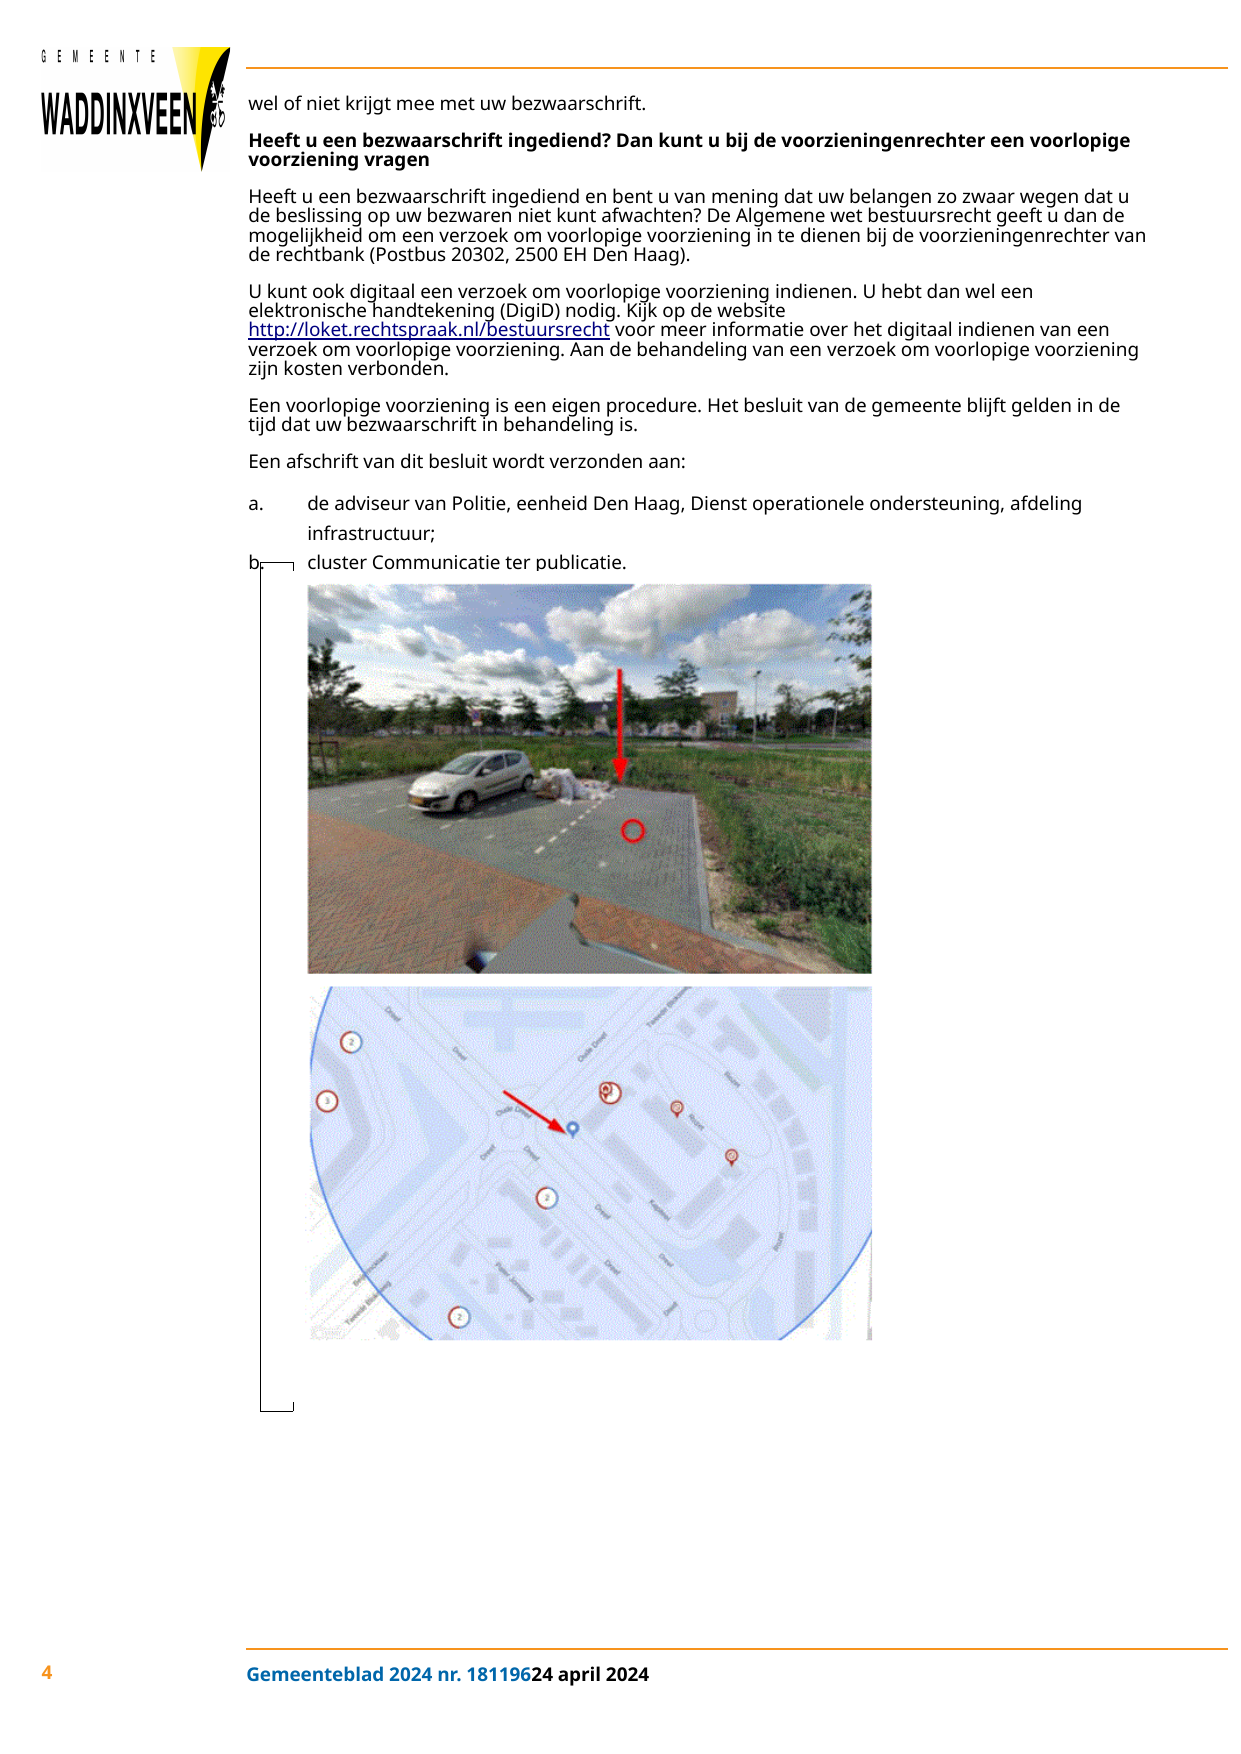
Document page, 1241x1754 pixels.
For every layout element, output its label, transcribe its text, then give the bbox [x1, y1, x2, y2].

text Een voorlopige voorziening is een eigen procedure. Het besluit van de gemeente blijft gelden in de tijd dat uw bezwaarschrift in behandeling is. [248, 397, 1152, 435]
text Heeft u een bezwaarschrift ingediend? Dan kunt u bij de voorzieningenrechter een voorlopige voorziening vragen [248, 132, 1152, 170]
text wel of niet krijgt mee met uw bezwaarschrift. [248, 95, 1152, 114]
text Een afschrift van dit besluit wordt verzonden aan: [248, 453, 1152, 472]
list cluster Communicatie ter publicatie. [248, 549, 1152, 575]
text U kunt ook digitaal een verzoek om voorlopige voorziening indienen. U hebt dan wel een elektronische handtekening (DigiD) nodig. Kijk op de website http://loket.rechtspraak.nl/bestuursrecht voor meer informatie over het digitaal indienen van een verzoek om voorlopige voorziening. Aan de behandeling van een verzoek om voorlopige voorziening zijn kosten verbonden. [248, 283, 1152, 379]
picture [268, 571, 978, 1402]
text Heeft u een bezwaarschrift ingediend en bent u van mening dat uw belangen zo zwaar wegen dat u de beslissing op uw bezwaren niet kunt afwachten? De Algemene wet bestuursrecht geeft u dan de mogelijkheid om een verzoek om voorlopige voorziening in te dienen bij de voorzieningenrechter van de rechtbank (Postbus 20302, 2500 EH Den Haag). [248, 188, 1152, 265]
list de adviseur van Politie, eenheid Den Haag, Dienst operationele ondersteuning, afdeling infrastructuur; [248, 490, 1152, 545]
picture [41, 47, 231, 172]
